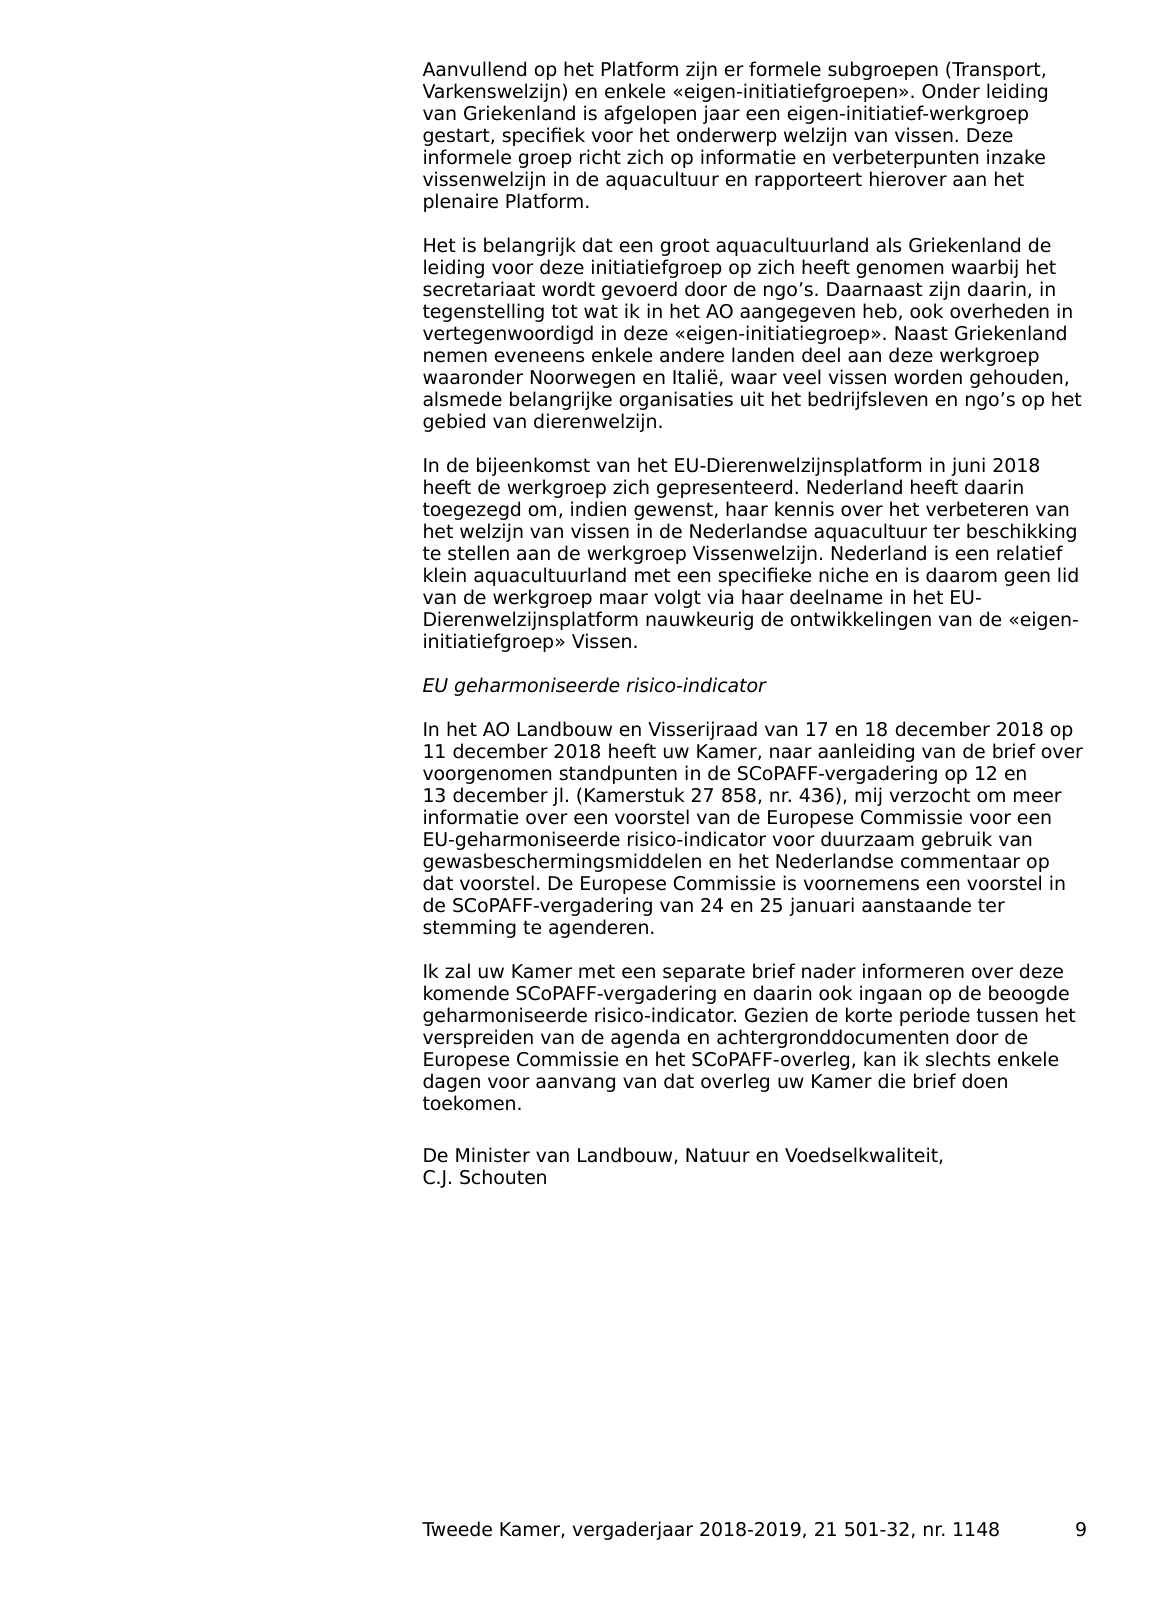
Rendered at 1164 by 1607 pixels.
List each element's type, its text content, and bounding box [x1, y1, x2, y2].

subtitle EU geharmoniseerde risico-indicator [422, 675, 1087, 697]
text Ik zal uw Kamer met een separate brief nader informeren over deze komende SCoPAFF-vergadering en daarin ook ingaan op de beoogde geharmoniseerde risico-indicator. Gezien de korte periode tussen het verspreiden van de agenda en achtergronddocumenten door de Europese Commissie en het SCoPAFF-overleg, kan ik slechts enkele dagen voor aanvang van dat overleg uw Kamer die brief doen toekomen. [422, 961, 1087, 1115]
text In het AO Landbouw en Visserijraad van 17 en 18 december 2018 op 11 december 2018 heeft uw Kamer, naar aanleiding van de brief over voorgenomen standpunten in de SCoPAFF-vergadering op 12 en 13 december jl. (Kamerstuk 27 858, nr. 436), mij verzocht om meer informatie over een voorstel van de Europese Commissie voor een EU-geharmoniseerde risico-indicator voor duurzaam gebruik van gewasbeschermingsmiddelen en het Nederlandse commentaar op dat voorstel. De Europese Commissie is voornemens een voorstel in de SCoPAFF-vergadering van 24 en 25 januari aanstaande ter stemming te agenderen. [422, 719, 1087, 939]
text Aanvullend op het Platform zijn er formele subgroepen (Transport, Varkenswelzijn) en enkele «eigen-initiatiefgroepen». Onder leiding van Griekenland is afgelopen jaar een eigen-initiatief-werkgroep gestart, specifiek voor het onderwerp welzijn van vissen. Deze informele groep richt zich op informatie en verbeterpunten inzake vissenwelzijn in de aquacultuur en rapporteert hierover aan het plenaire Platform. [422, 59, 1087, 213]
text In de bijeenkomst van het EU-Dierenwelzijnsplatform in juni 2018 heeft de werkgroep zich gepresenteerd. Nederland heeft daarin toegezegd om, indien gewenst, haar kennis over het verbeteren van het welzijn van vissen in de Nederlandse aquacultuur ter beschikking te stellen aan de werkgroep Vissenwelzijn. Nederland is een relatief klein aquacultuurland met een specifieke niche en is daarom geen lid van de werkgroep maar volgt via haar deelname in het EU-Dierenwelzijnsplatform nauwkeurig de ontwikkelingen van de «eigen-initiatiefgroep» Vissen. [422, 455, 1087, 653]
text De Minister van Landbouw, Natuur en Voedselkwaliteit, C.J. Schouten [422, 1145, 1087, 1189]
text Het is belangrijk dat een groot aquacultuurland als Griekenland de leiding voor deze initiatiefgroep op zich heeft genomen waarbij het secretariaat wordt gevoerd door de ngo’s. Daarnaast zijn daarin, in tegenstelling tot wat ik in het AO aangegeven heb, ook overheden in vertegenwoordigd in deze «eigen-initiatiegroep». Naast Griekenland nemen eveneens enkele andere landen deel aan deze werkgroep waaronder Noorwegen en Italië, waar veel vissen worden gehouden, alsmede belangrijke organisaties uit het bedrijfsleven en ngo’s op het gebied van dierenwelzijn. [422, 235, 1087, 433]
